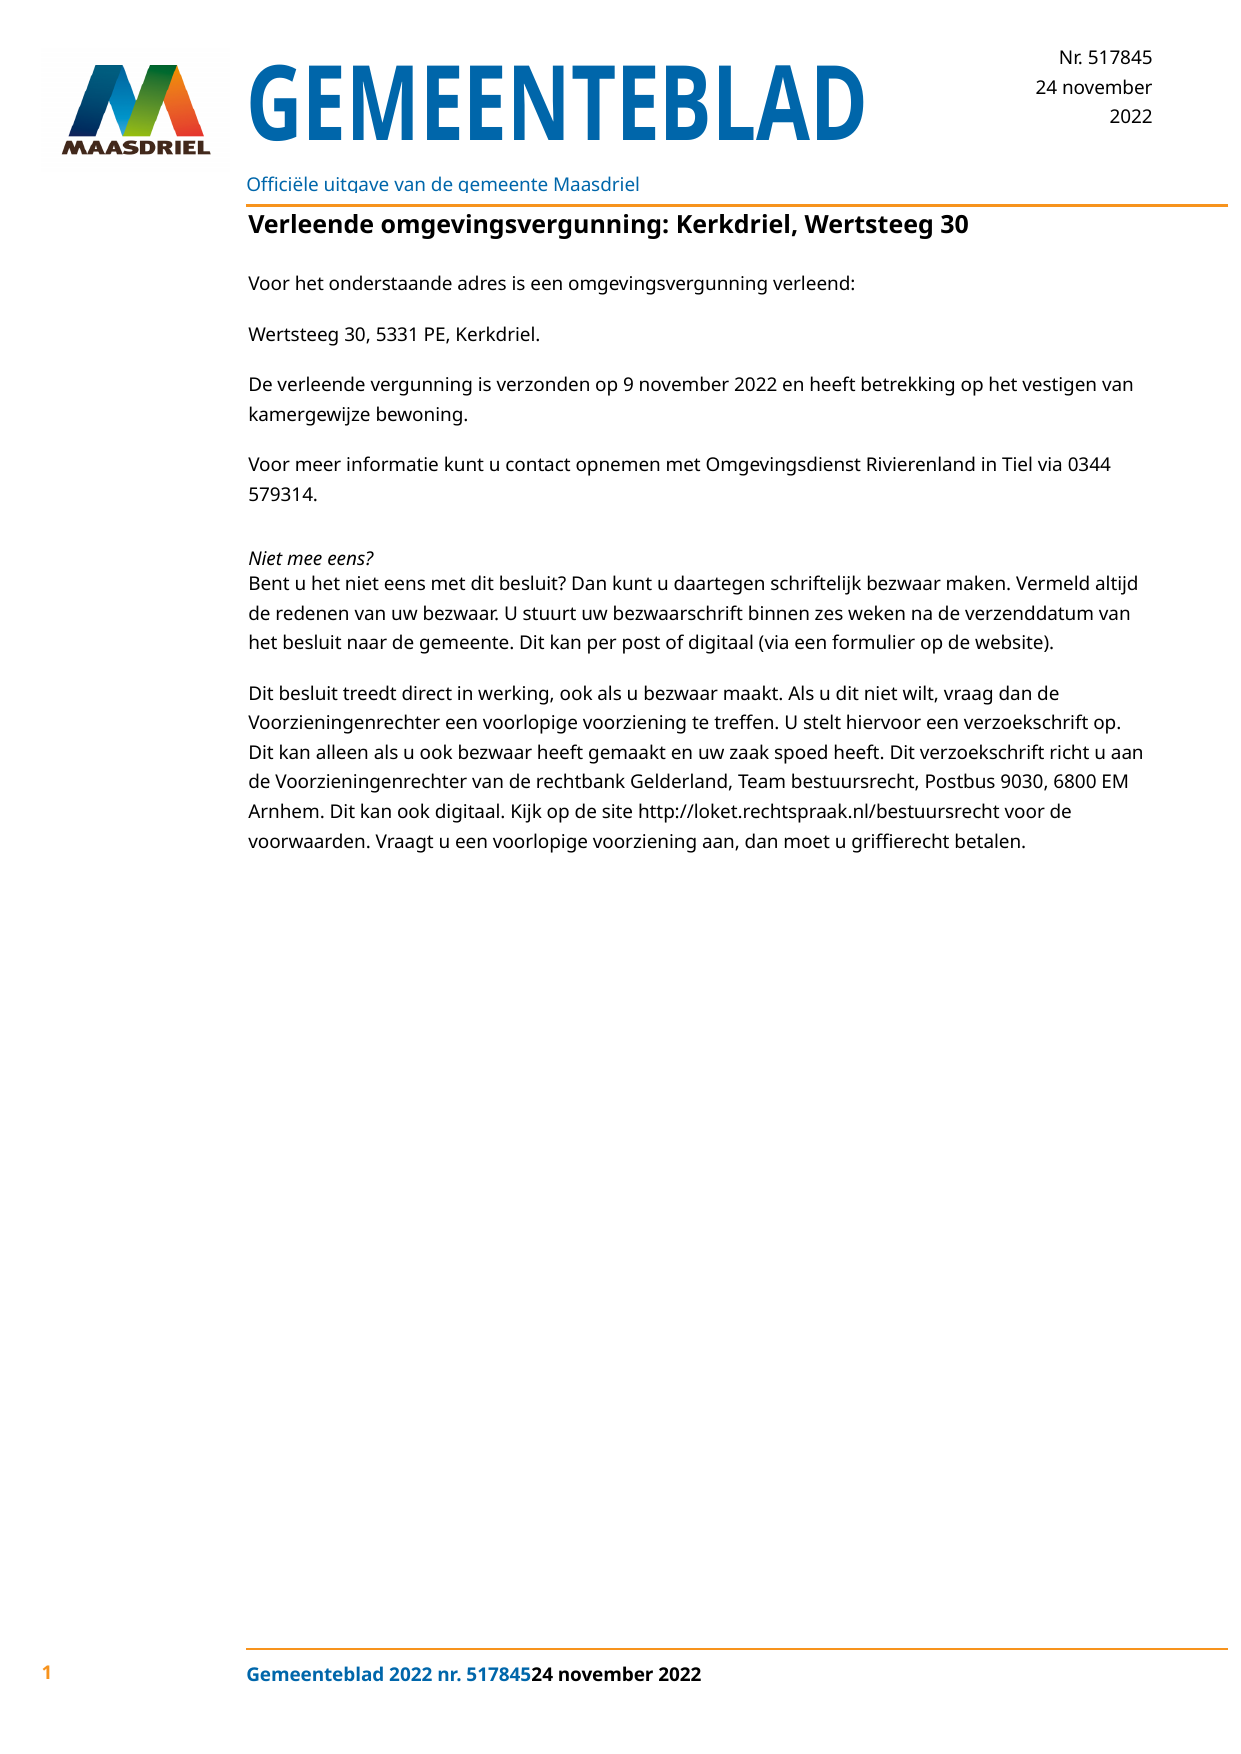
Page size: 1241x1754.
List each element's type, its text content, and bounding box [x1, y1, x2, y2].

picture [41, 47, 231, 172]
text Wertsteeg 30, 5331 PE, Kerkdriel. [248, 321, 1152, 346]
text Bent u het niet eens met dit besluit? Dan kunt u daartegen schriftelijk bezwaar maken. Vermeld altijd de redenen van uw bezwaar. U stuurt uw bezwaarschrift binnen zes weken na de verzenddatum van het besluit naar de gemeente. Dit kan per post of digitaal (via een formulier op de website). [248, 570, 1152, 655]
text Voor meer informatie kunt u contact opnemen met Omgevingsdienst Rivierenland in Tiel via 0344 579314. [248, 451, 1152, 506]
text Voor het onderstaande adres is een omgevingsvergunning verleend: [248, 270, 1152, 296]
text Niet mee eens? [248, 545, 1152, 570]
text Dit besluit treedt direct in werking, ook als u bezwaar maakt. Als u dit niet wilt, vraag dan de Voorzieningenrechter een voorlopige voorziening te treffen. U stelt hiervoor een verzoekschrift op. Dit kan alleen als u ook bezwaar heeft gemaakt en uw zaak spoed heeft. Dit verzoekschrift richt u aan de Voorzieningenrechter van de rechtbank Gelderland, Team bestuursrecht, Postbus 9030, 6800 EM Arnhem. Dit kan ook digitaal. Kijk op de site http://loket.rechtspraak.nl/bestuursrecht voor de voorwaarden. Vraagt u een voorlopige voorziening aan, dan moet u griffierecht betalen. [248, 680, 1152, 854]
text Verleende omgevingsvergunning: Kerkdriel, Wertsteeg 30 [248, 207, 1152, 241]
text De verleende vergunning is verzonden op 9 november 2022 en heeft betrekking op het vestigen van kamergewijze bewoning. [248, 371, 1152, 426]
